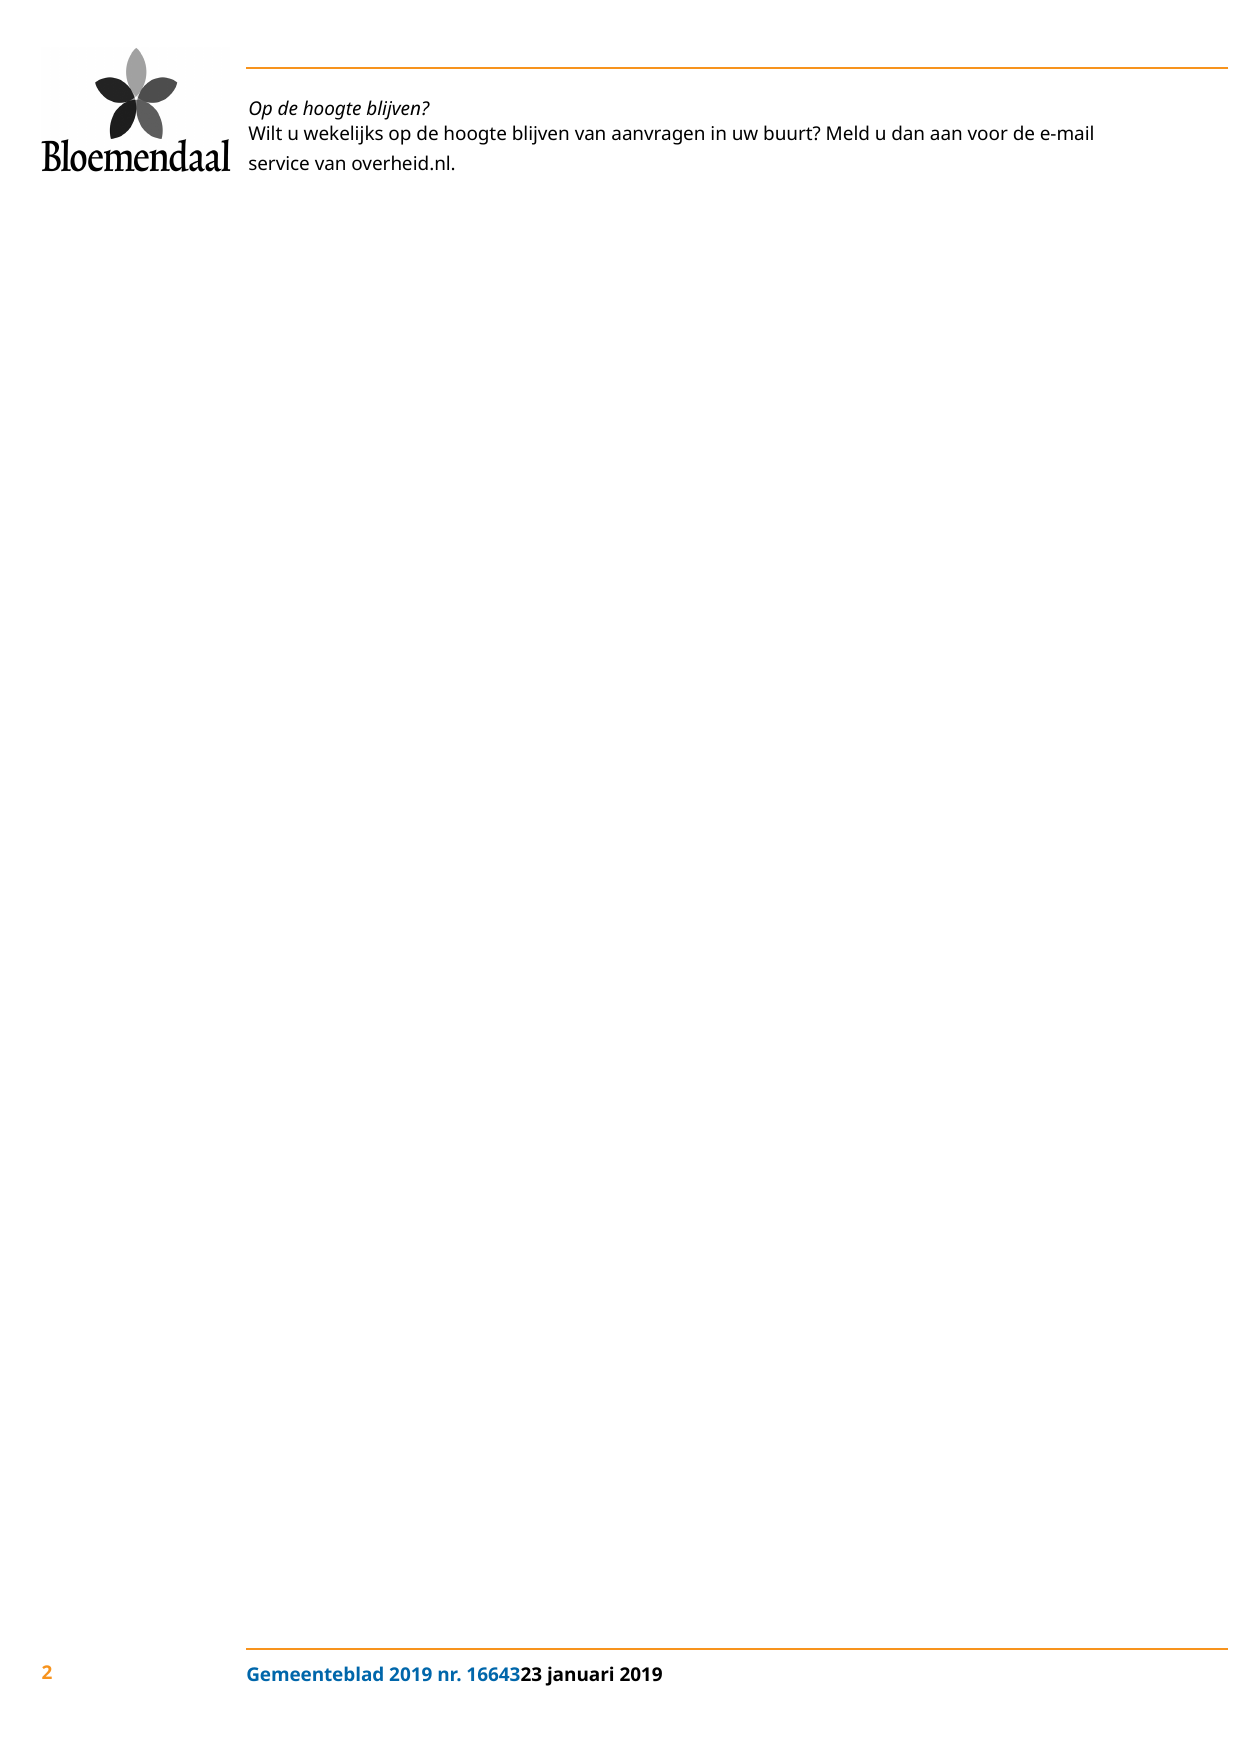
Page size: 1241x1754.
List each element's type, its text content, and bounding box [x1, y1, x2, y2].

text Wilt u wekelijks op de hoogte blijven van aanvragen in uw buurt? Meld u dan aan voor de e-mail service van overheid.nl. [248, 121, 1152, 176]
picture [41, 47, 231, 172]
text Op de hoogte blijven? [248, 95, 1152, 121]
